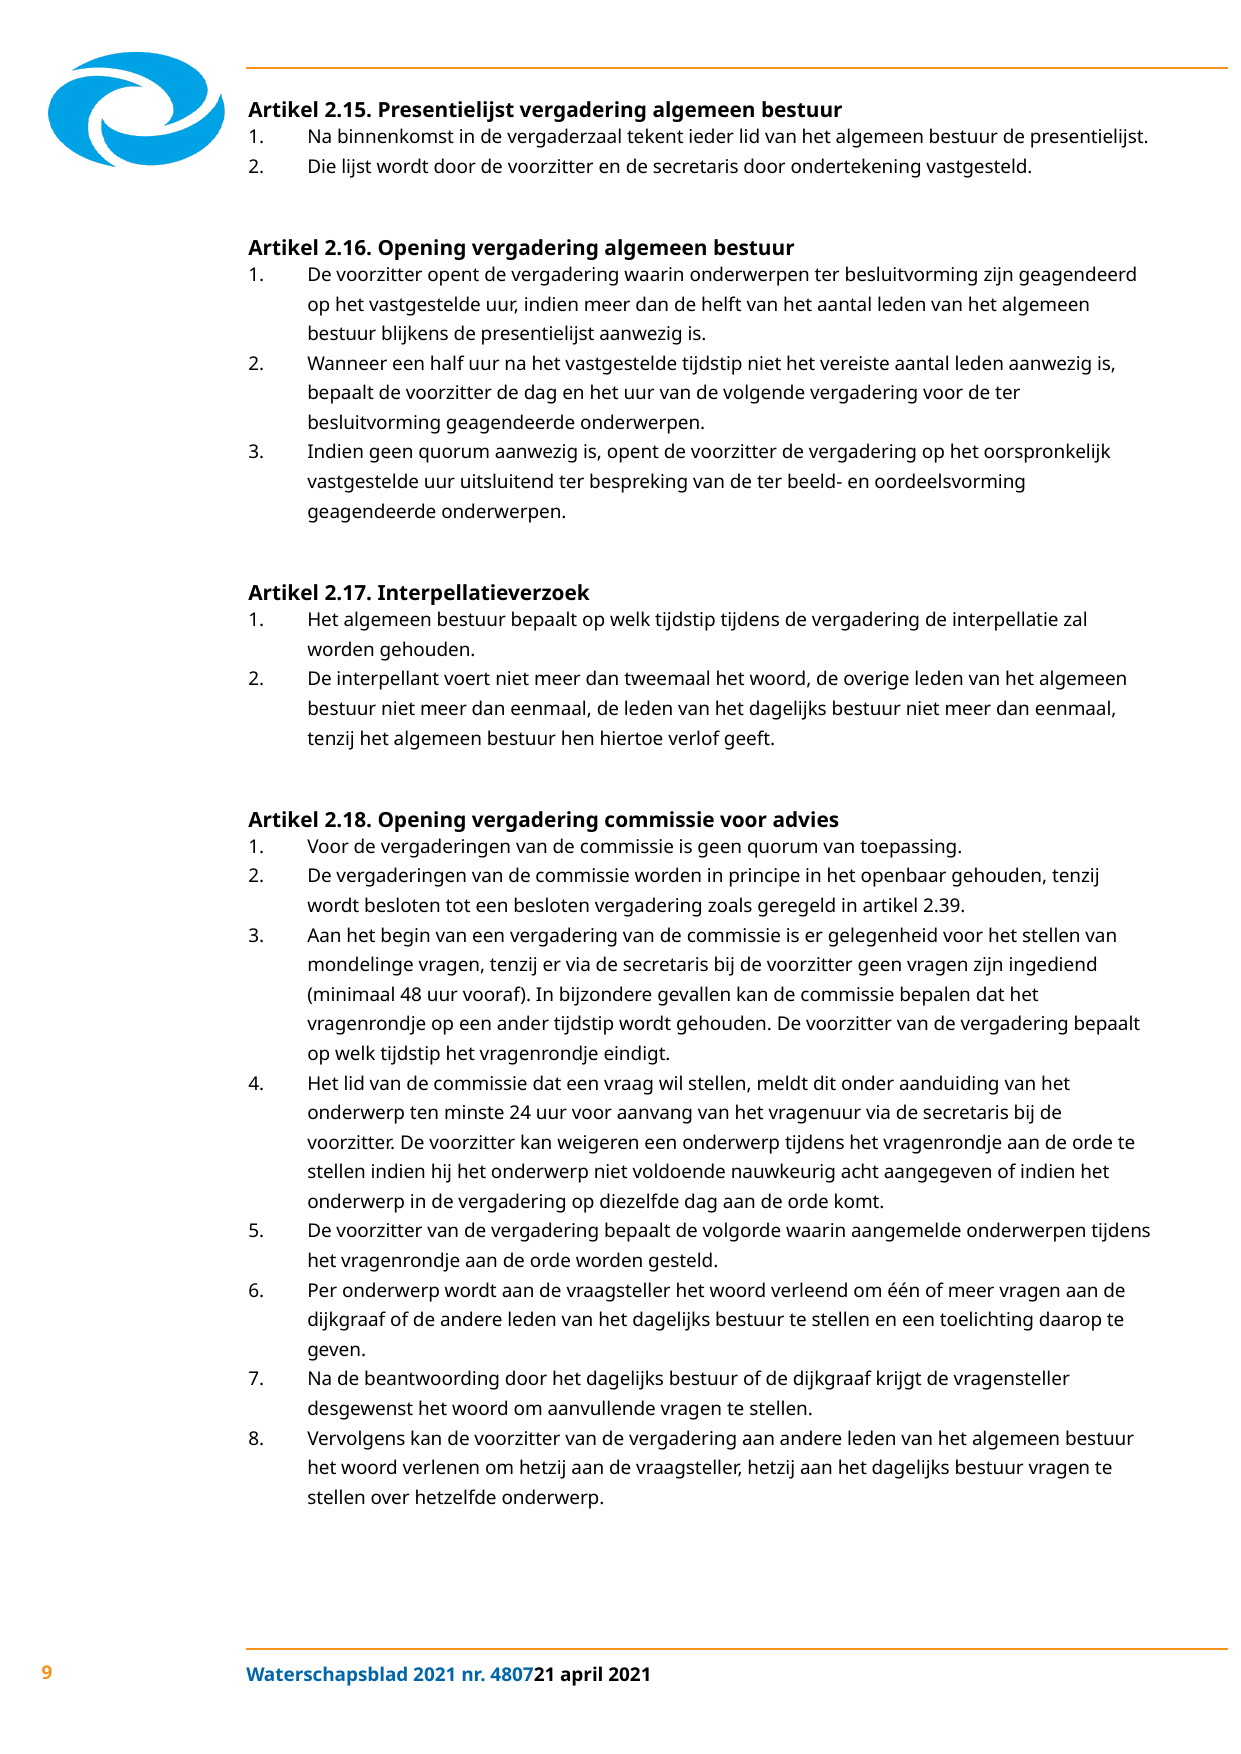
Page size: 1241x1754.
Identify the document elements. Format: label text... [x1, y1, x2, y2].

list Het lid van de commissie dat een vraag wil stellen, meldt dit onder aanduiding van het onderwerp ten minste 24 uur voor aanvang van het vragenuur via de secretaris bij de voorzitter. De voorzitter kan weigeren een onderwerp tijdens het vragenrondje aan de orde te stellen indien hij het onderwerp niet voldoende nauwkeurig acht aangegeven of indien het onderwerp in de vergadering op diezelfde dag aan de orde komt. [248, 1070, 1152, 1214]
text Artikel 2.16. Opening vergadering algemeen bestuur [248, 233, 1152, 261]
list Vervolgens kan de voorzitter van de vergadering aan andere leden van het algemeen bestuur het woord verlenen om hetzij aan de vraagsteller, hetzij aan het dagelijks bestuur vragen te stellen over hetzelfde onderwerp. [248, 1425, 1152, 1510]
list Na de beantwoording door het dagelijks bestuur of de dijkgraaf krijgt de vragensteller desgewenst het woord om aanvullende vragen te stellen. [248, 1366, 1152, 1421]
list Het algemeen bestuur bepaalt op welk tijdstip tijdens de vergadering de interpellatie zal worden gehouden. [248, 606, 1152, 662]
text Artikel 2.18. Opening vergadering commissie voor advies [248, 805, 1152, 833]
list Voor de vergaderingen van de commissie is geen quorum van toepassing. [248, 833, 1152, 859]
list Aan het begin van een vergadering van de commissie is er gelegenheid voor het stellen van mondelinge vragen, tenzij er via de secretaris bij de voorzitter geen vragen zijn ingediend (minimaal 48 uur vooraf). In bijzondere gevallen kan de commissie bepalen dat het vragenrondje op een ander tijdstip wordt gehouden. De voorzitter van de vergadering bepaalt op welk tijdstip het vragenrondje eindigt. [248, 922, 1152, 1066]
list De interpellant voert niet meer dan tweemaal het woord, de overige leden van het algemeen bestuur niet meer dan eenmaal, de leden van het dagelijks bestuur niet meer dan eenmaal, tenzij het algemeen bestuur hen hiertoe verlof geeft. [248, 666, 1152, 750]
text Artikel 2.15. Presentielijst vergadering algemeen bestuur [248, 95, 1152, 123]
list Indien geen quorum aanwezig is, opent de voorzitter de vergadering op het oorspronkelijk vastgestelde uur uitsluitend ter bespreking van de ter beeld- en oordeelsvorming geagendeerde onderwerpen. [248, 439, 1152, 524]
list Na binnenkomst in de vergaderzaal tekent ieder lid van het algemeen bestuur de presentielijst. [248, 123, 1152, 149]
list De vergaderingen van de commissie worden in principe in het openbaar gehouden, tenzij wordt besloten tot een besloten vergadering zoals geregeld in artikel 2.39. [248, 863, 1152, 918]
list Per onderwerp wordt aan de vraagsteller het woord verleend om één of meer vragen aan de dijkgraaf of de andere leden van het dagelijks bestuur te stellen en een toelichting daarop te geven. [248, 1277, 1152, 1362]
list Wanneer een half uur na het vastgestelde tijdstip niet het vereiste aantal leden aanwezig is, bepaalt de voorzitter de dag en het uur van de volgende vergadering voor de ter besluitvorming geagendeerde onderwerpen. [248, 350, 1152, 435]
list De voorzitter van de vergadering bepaalt de volgorde waarin aangemelde onderwerpen tijdens het vragenrondje aan de orde worden gesteld. [248, 1218, 1152, 1273]
list Die lijst wordt door de voorzitter en de secretaris door ondertekening vastgesteld. [248, 153, 1152, 178]
text Artikel 2.17. Interpellatieverzoek [248, 578, 1152, 606]
picture [41, 47, 231, 172]
list De voorzitter opent de vergadering waarin onderwerpen ter besluitvorming zijn geagendeerd op het vastgestelde uur, indien meer dan de helft van het aantal leden van het algemeen bestuur blijkens de presentielijst aanwezig is. [248, 261, 1152, 346]
